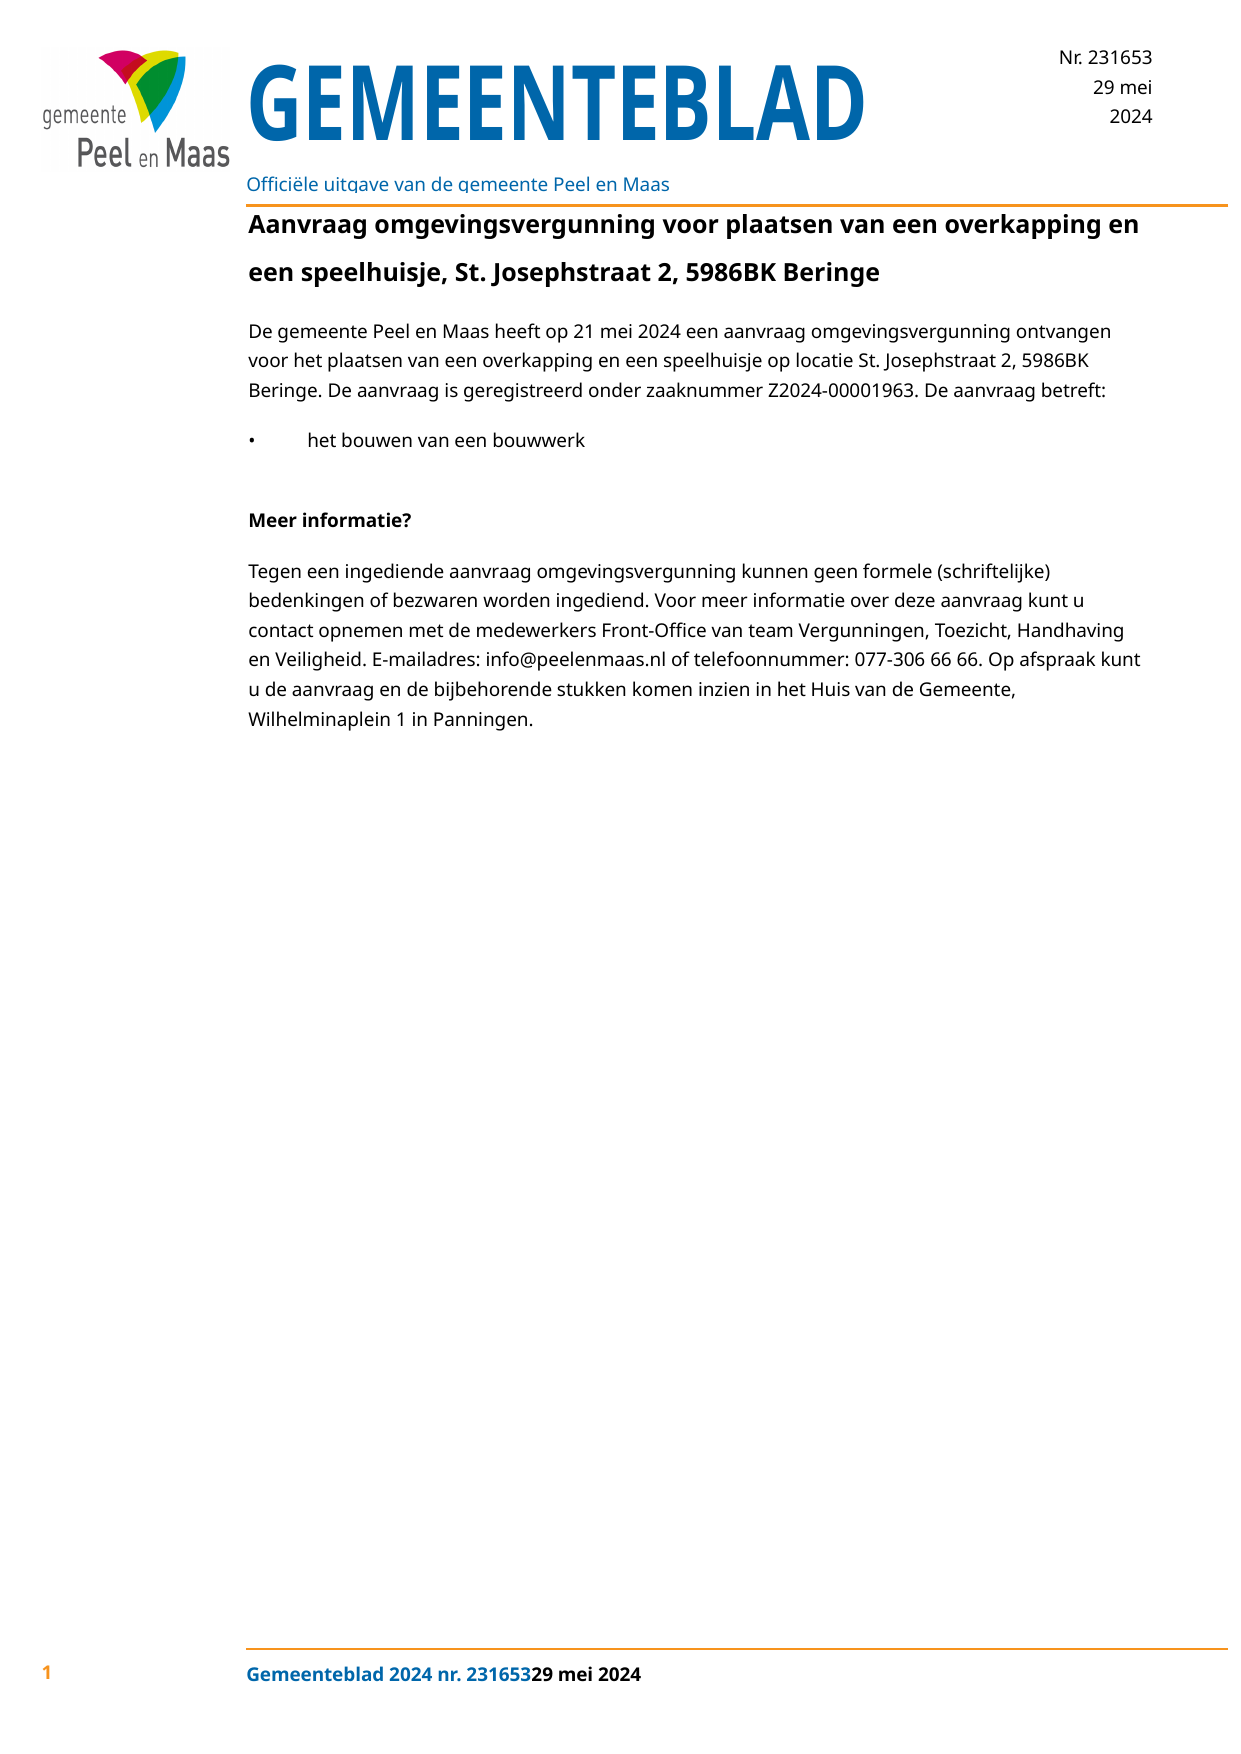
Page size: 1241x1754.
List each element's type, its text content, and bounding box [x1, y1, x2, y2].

text Meer informatie? [248, 507, 1152, 533]
picture [41, 47, 231, 172]
text De gemeente Peel en Maas heeft op 21 mei 2024 een aanvraag omgevingsvergunning ontvangen voor het plaatsen van een overkapping en een speelhuisje op locatie St. Josephstraat 2, 5986BK Beringe. De aanvraag is geregistreerd onder zaaknummer Z2024-00001963. De aanvraag betreft: [248, 318, 1152, 403]
list het bouwen van een bouwwerk [248, 427, 1152, 453]
text Tegen een ingediende aanvraag omgevingsvergunning kunnen geen formele (schriftelijke) bedenkingen of bezwaren worden ingediend. Voor meer informatie over deze aanvraag kunt u contact opnemen met de medewerkers Front-Office van team Vergunningen, Toezicht, Handhaving en Veiligheid. E-mailadres: info@peelenmaas.nl of telefoonnummer: 077-306 66 66. Op afspraak kunt u de aanvraag en de bijbehorende stukken komen inzien in het Huis van de Gemeente, Wilhelminaplein 1 in Panningen. [248, 558, 1152, 732]
text Aanvraag omgevingsvergunning voor plaatsen van een overkapping en een speelhuisje, St. Josephstraat 2, 5986BK Beringe [248, 207, 1152, 288]
